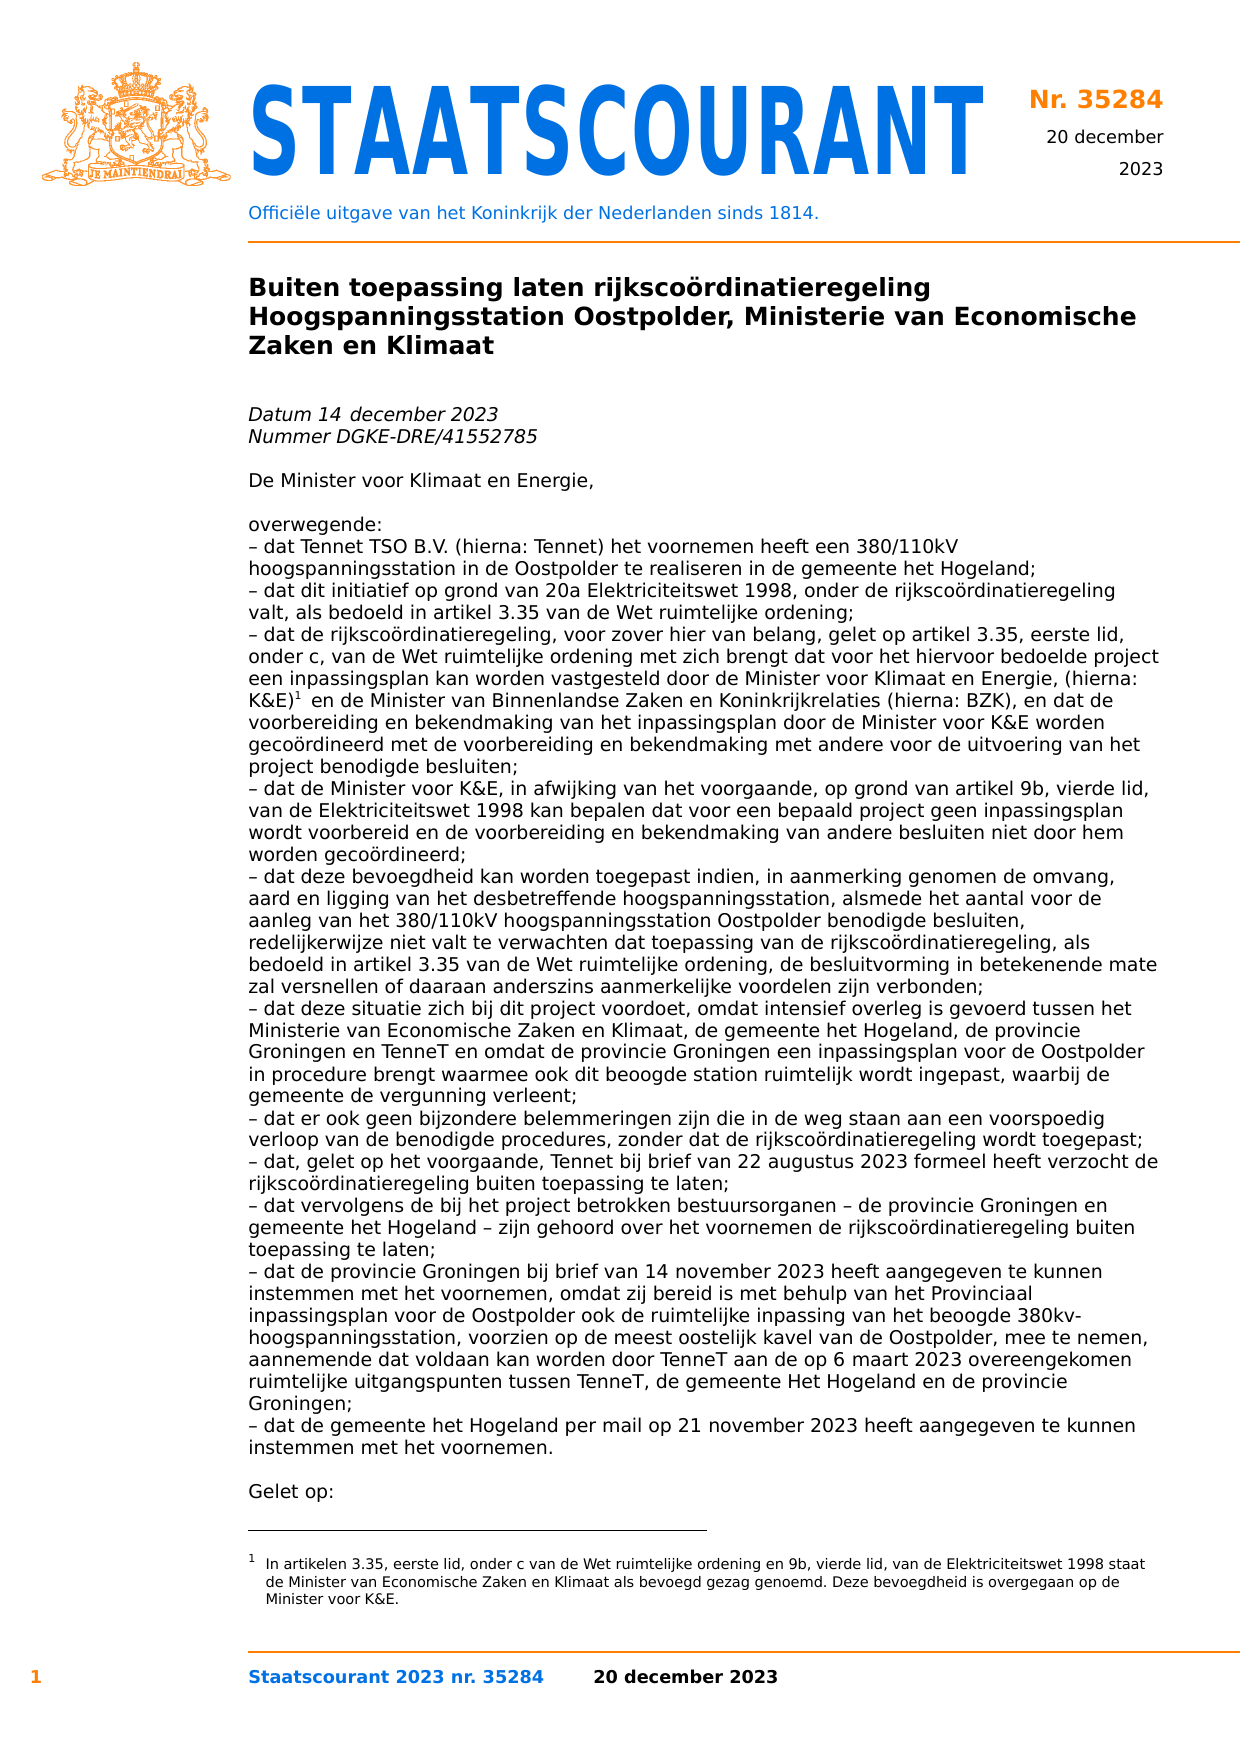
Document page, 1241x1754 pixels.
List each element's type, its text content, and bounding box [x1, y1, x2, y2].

table_cell 2023 [998, 153, 1240, 203]
text – dat de Minister voor K&E, in afwijking van het voorgaande, op grond van artikel 9b, vierde lid, van de Elektriciteitswet 1998 kan bepalen dat voor een bepaald project geen inpassingsplan wordt voorbereid en de voorbereiding en bekendmaking van andere besluiten niet door hem worden gecoördineerd; [248, 778, 1163, 866]
text – dat Tennet TSO B.V. (hierna: Tennet) het voornemen heeft een 380/110kV hoogspanningsstation in de Oostpolder te realiseren in de gemeente het Hogeland; [248, 536, 1163, 580]
table_header STAATSCOURANT [248, 62, 998, 203]
table_header Nr. 35284 [998, 62, 1240, 121]
text Nummer DGKE-DRE/41552785 [248, 426, 1163, 448]
table_cell 20 december [998, 121, 1240, 153]
text – dat de rijkscoördinatieregeling, voor zover hier van belang, gelet op artikel 3.35, eerste lid, onder c, van de Wet ruimtelijke ordening met zich brengt dat voor het hiervoor bedoelde project een inpassingsplan kan worden vastgesteld door de Minister voor Klimaat en Energie, (hierna: K&E) en de Minister van Binnenlandse Zaken en Koninkrijkrelaties (hierna: BZK), en dat de voorbereiding en bekendmaking van het inpassingsplan door de Minister voor K&E worden gecoördineerd met de voorbereiding en bekendmaking met andere voor de uitvoering van het project benodigde besluiten; [248, 624, 1163, 778]
text De Minister voor Klimaat en Energie, [248, 470, 1163, 492]
picture [41, 62, 231, 186]
subtitle Buiten toepassing laten rijkscoördinatieregeling Hoogspanningsstation Oostpolder, Ministerie van Economische Zaken en Klimaat [248, 273, 1163, 361]
text Gelet op: [248, 1481, 1163, 1503]
text Datum 14 december 2023 [248, 404, 1163, 426]
text overwegende: [248, 514, 1163, 536]
text – dat deze bevoegdheid kan worden toegepast indien, in aanmerking genomen de omvang, aard en ligging van het desbetreffende hoogspanningsstation, alsmede het aantal voor de aanleg van het 380/110kV hoogspanningsstation Oostpolder benodigde besluiten, redelijkerwijze niet valt te verwachten dat toepassing van de rijkscoördinatieregeling, als bedoeld in artikel 3.35 van de Wet ruimtelijke ordening, de besluitvorming in betekenende mate zal versnellen of daaraan anderszins aanmerkelijke voordelen zijn verbonden; [248, 866, 1163, 997]
text In artikelen 3.35, eerste lid, onder c van de Wet ruimtelijke ordening en 9b, vierde lid, van de Elektriciteitswet 1998 staat de Minister van Economische Zaken en Klimaat als bevoegd gezag genoemd. Deze bevoegdheid is overgegaan op de Minister voor K&E. [248, 1552, 1163, 1608]
text – dat deze situatie zich bij dit project voordoet, omdat intensief overleg is gevoerd tussen het Ministerie van Economische Zaken en Klimaat, de gemeente het Hogeland, de provincie Groningen en TenneT en omdat de provincie Groningen een inpassingsplan voor de Oostpolder in procedure brengt waarmee ook dit beoogde station ruimtelijk wordt ingepast, waarbij de gemeente de vergunning verleent; [248, 997, 1163, 1107]
text – dat, gelet op het voorgaande, Tennet bij brief van 22 augustus 2023 formeel heeft verzocht de rijkscoördinatieregeling buiten toepassing te laten; [248, 1151, 1163, 1195]
text – dat er ook geen bijzondere belemmeringen zijn die in de weg staan aan een voorspoedig verloop van de benodigde procedures, zonder dat de rijkscoördinatieregeling wordt toegepast; [248, 1107, 1163, 1151]
text – dat de provincie Groningen bij brief van 14 november 2023 heeft aangegeven te kunnen instemmen met het voornemen, omdat zij bereid is met behulp van het Provinciaal inpassingsplan voor de Oostpolder ook de ruimtelijke inpassing van het beoogde 380kv-hoogspanningsstation, voorzien op de meest oostelijk kavel van de Oostpolder, mee te nemen, aannemende dat voldaan kan worden door TenneT aan de op 6 maart 2023 overeengekomen ruimtelijke uitgangspunten tussen TenneT, de gemeente Het Hogeland en de provincie Groningen; [248, 1261, 1163, 1415]
text – dat de gemeente het Hogeland per mail op 21 november 2023 heeft aangegeven te kunnen instemmen met het voornemen. [248, 1415, 1163, 1459]
table_header [25, 62, 248, 241]
table_cell Officiële uitgave van het Koninkrijk der Nederlanden sinds 1814. [248, 203, 1240, 241]
text – dat vervolgens de bij het project betrokken bestuursorganen – de provincie Groningen en gemeente het Hogeland – zijn gehoord over het voornemen de rijkscoördinatieregeling buiten toepassing te laten; [248, 1195, 1163, 1261]
text – dat dit initiatief op grond van 20a Elektriciteitswet 1998, onder de rijkscoördinatieregeling valt, als bedoeld in artikel 3.35 van de Wet ruimtelijke ordening; [248, 580, 1163, 624]
